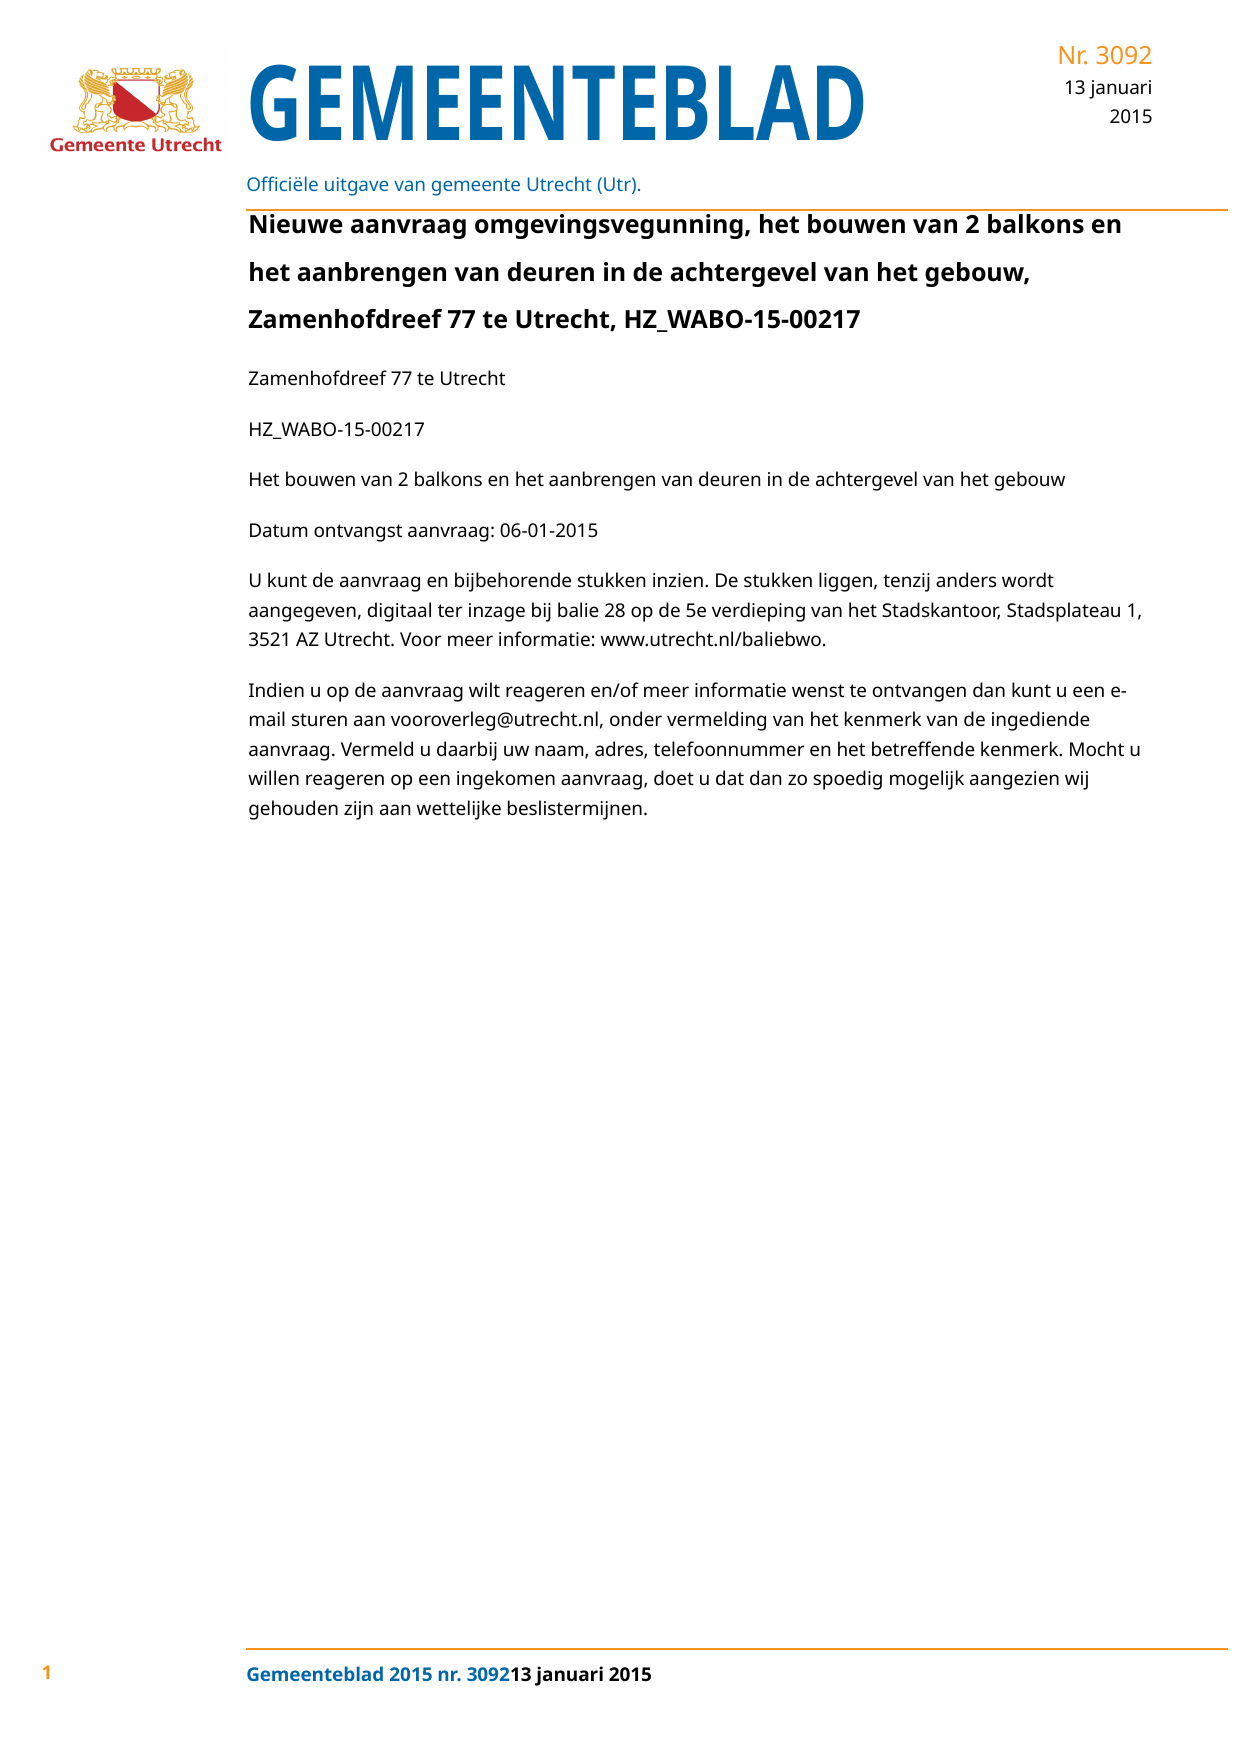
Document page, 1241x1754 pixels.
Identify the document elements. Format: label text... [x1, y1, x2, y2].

text Het bouwen van 2 balkons en het aanbrengen van deuren in de achtergevel van het gebouw [248, 466, 1152, 492]
text U kunt de aanvraag en bijbehorende stukken inzien. De stukken liggen, tenzij anders wordt aangegeven, digitaal ter inzage bij balie 28 op de 5e verdieping van het Stadskantoor, Stadsplateau 1, 3521 AZ Utrecht. Voor meer informatie: www.utrecht.nl/baliebwo. [248, 567, 1152, 652]
text Datum ontvangst aanvraag: 06-01-2015 [248, 517, 1152, 542]
picture [41, 47, 231, 172]
text Nieuwe aanvraag omgevingsvegunning, het bouwen van 2 balkons en het aanbrengen van deuren in de achtergevel van het gebouw, Zamenhofdreef 77 te Utrecht, HZ_WABO-15-00217 [248, 211, 1152, 336]
text Zamenhofdreef 77 te Utrecht [248, 366, 1152, 391]
text HZ_WABO-15-00217 [248, 416, 1152, 442]
text Indien u op de aanvraag wilt reageren en/of meer informatie wenst te ontvangen dan kunt u een e-mail sturen aan vooroverleg@utrecht.nl, onder vermelding van het kenmerk van de ingediende aanvraag. Vermeld u daarbij uw naam, adres, telefoonnummer en het betreffende kenmerk. Mocht u willen reageren op een ingekomen aanvraag, doet u dat dan zo spoedig mogelijk aangezien wij gehouden zijn aan wettelijke beslistermijnen. [248, 677, 1152, 821]
